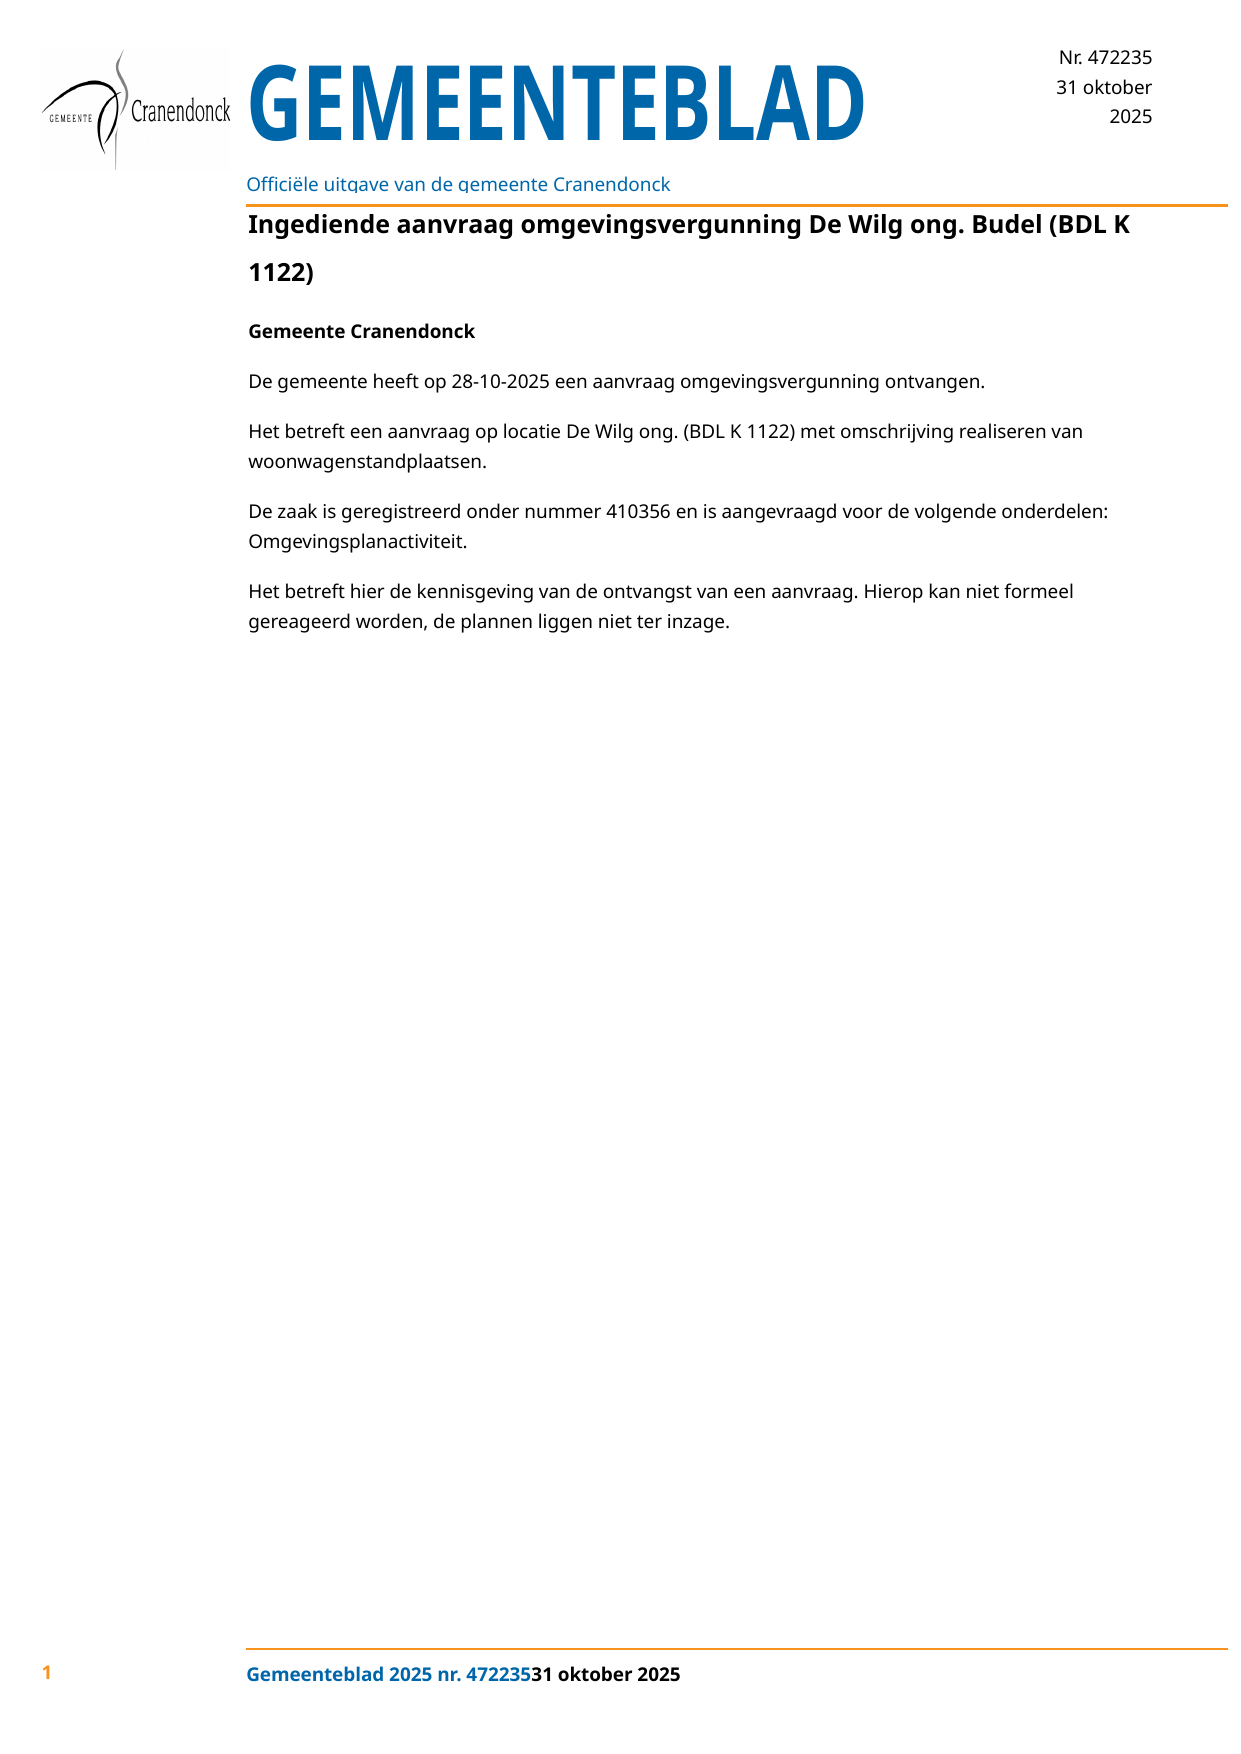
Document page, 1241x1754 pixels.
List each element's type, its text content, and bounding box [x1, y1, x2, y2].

text Het betreft hier de kennisgeving van de ontvangst van een aanvraag. Hierop kan niet formeel gereageerd worden, de plannen liggen niet ter inzage. [248, 579, 1152, 634]
text Gemeente Cranendonck [248, 318, 1152, 344]
text Het betreft een aanvraag op locatie De Wilg ong. (BDL K 1122) met omschrijving realiseren van woonwagenstandplaatsen. [248, 419, 1152, 474]
picture [41, 47, 231, 172]
text Ingediende aanvraag omgevingsvergunning De Wilg ong. Budel (BDL K 1122) [248, 207, 1152, 288]
text De gemeente heeft op 28-10-2025 een aanvraag omgevingsvergunning ontvangen. [248, 368, 1152, 394]
text De zaak is geregistreerd onder nummer 410356 en is aangevraagd voor de volgende onderdelen: Omgevingsplanactiviteit. [248, 499, 1152, 554]
